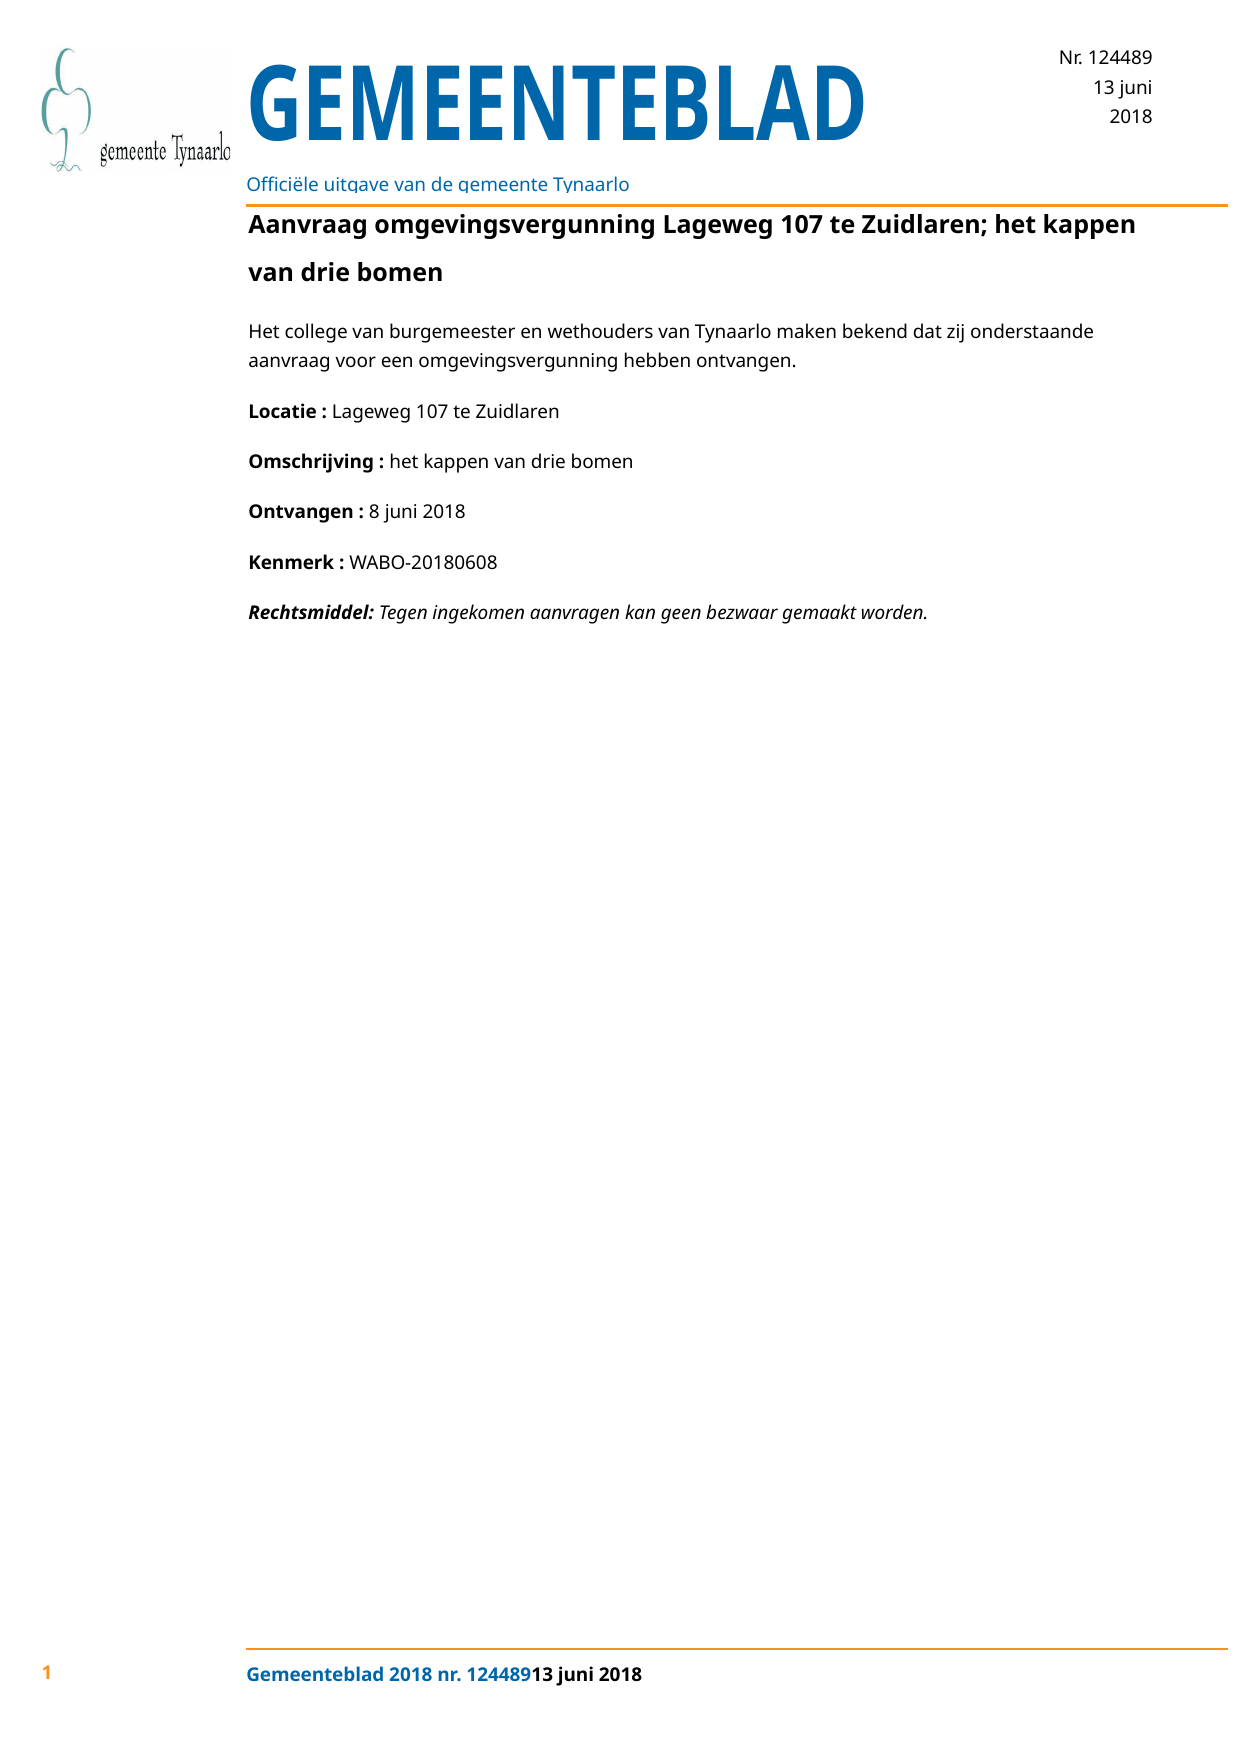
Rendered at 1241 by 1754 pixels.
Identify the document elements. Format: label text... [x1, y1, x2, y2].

text Kenmerk : WABO-20180608 [248, 549, 1152, 575]
text Locatie : Lageweg 107 te Zuidlaren [248, 398, 1152, 424]
text Aanvraag omgevingsvergunning Lageweg 107 te Zuidlaren; het kappen van drie bomen [248, 207, 1152, 288]
text Het college van burgemeester en wethouders van Tynaarlo maken bekend dat zij onderstaande aanvraag voor een omgevingsvergunning hebben ontvangen. [248, 318, 1152, 373]
text Rechtsmiddel: Tegen ingekomen aanvragen kan geen bezwaar gemaakt worden. [248, 599, 1152, 625]
text Omschrijving : het kappen van drie bomen [248, 448, 1152, 474]
picture [41, 47, 231, 172]
text Ontvangen : 8 juni 2018 [248, 499, 1152, 524]
